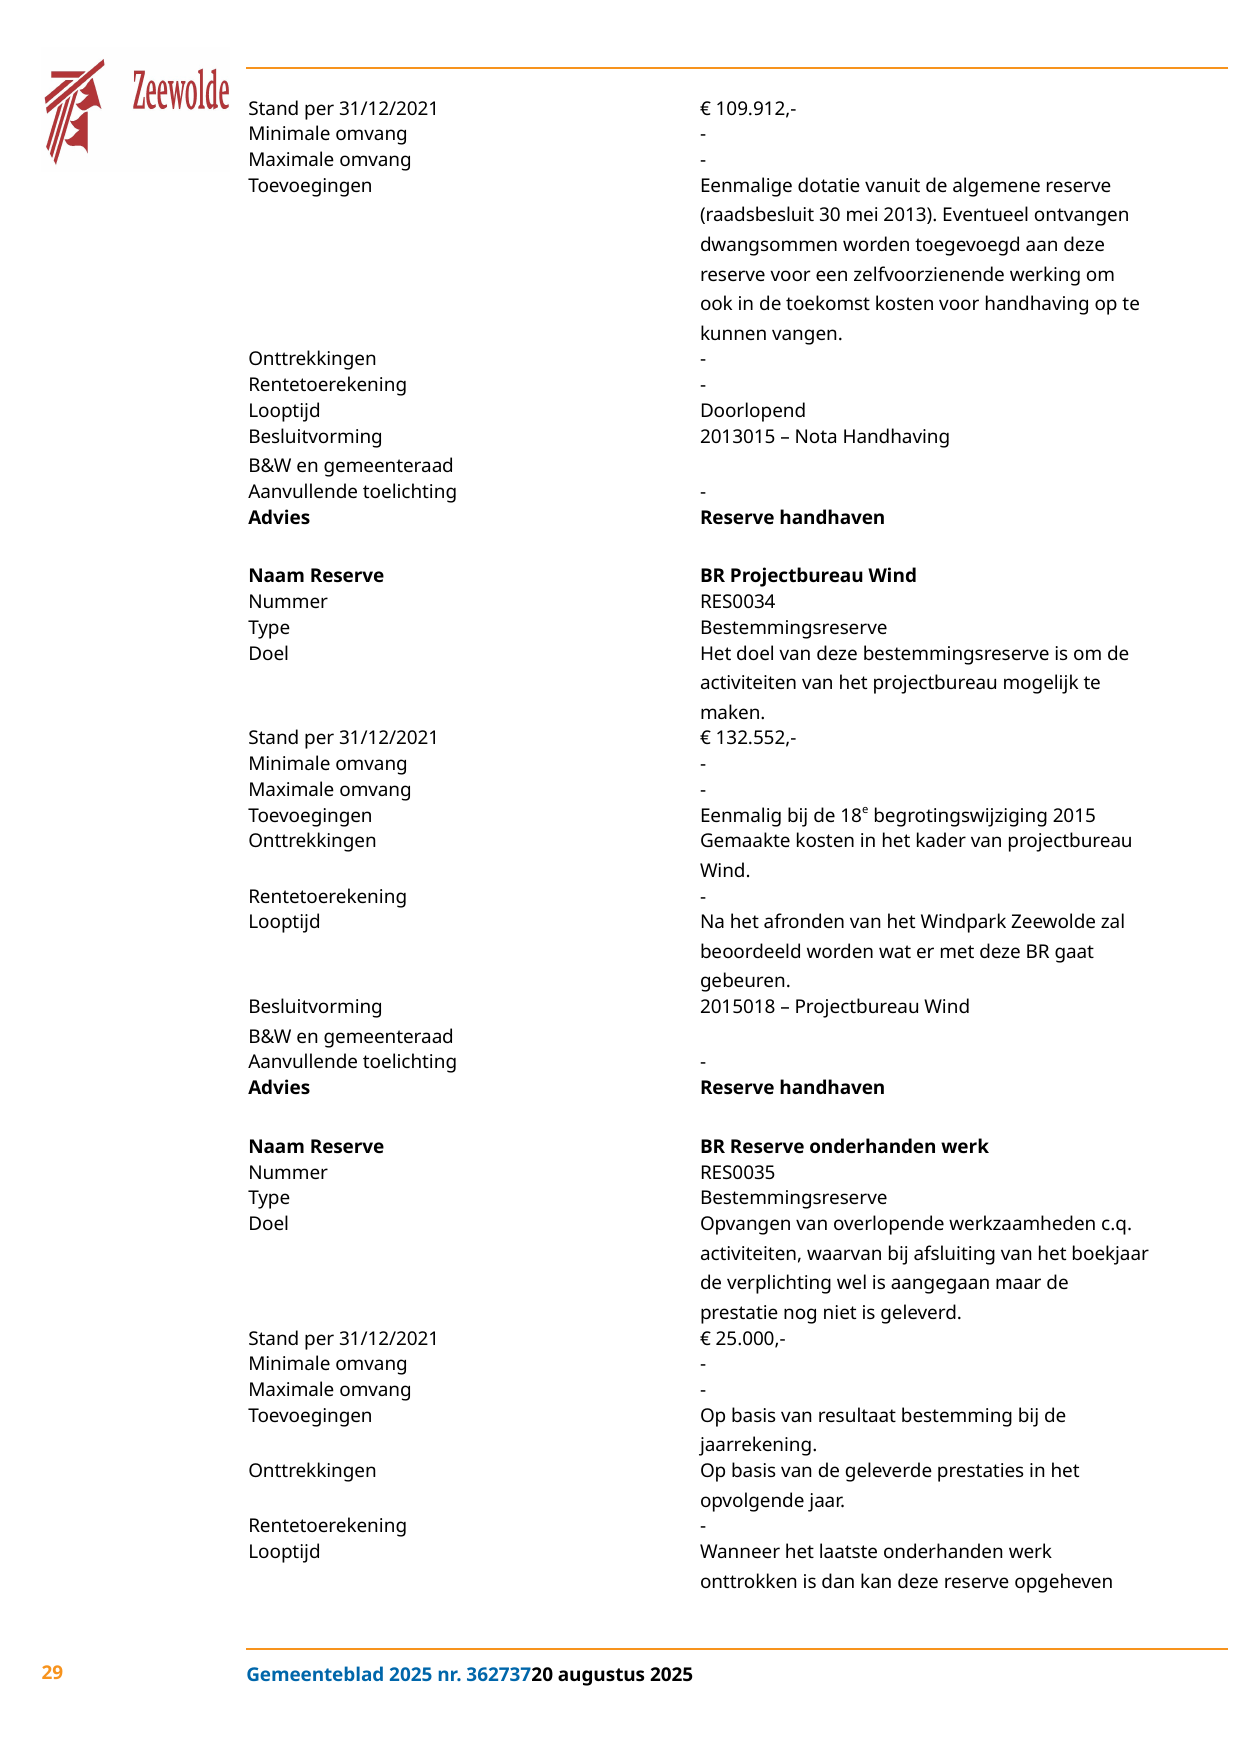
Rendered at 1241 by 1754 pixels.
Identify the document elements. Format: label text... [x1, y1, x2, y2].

table_cell € 109.912,- [700, 95, 1152, 121]
table_header Naam Reserve [248, 563, 700, 588]
table_cell Looptijd [248, 909, 700, 993]
table_cell Stand per 31/12/2021 [248, 1325, 700, 1351]
table_cell Rentetoerekening [248, 1513, 700, 1538]
table_cell - [700, 1049, 1152, 1074]
table_cell Na het afronden van het Windpark Zeewolde zal beoordeeld worden wat er met deze BR gaat gebeuren. [700, 909, 1152, 993]
table_cell Toevoegingen [248, 172, 700, 346]
table_cell Opvangen van overlopende werkzaamheden c.q. activiteiten, waarvan bij afsluiting van het boekjaar de verplichting wel is aangegaan maar de prestatie nog niet is geleverd. [700, 1210, 1152, 1325]
table_cell Rentetoerekening [248, 883, 700, 908]
table_cell Reserve handhaven [700, 504, 1152, 529]
table_cell 2013015 – Nota Handhaving [700, 423, 1152, 478]
table_cell Looptijd [248, 397, 700, 423]
table_cell Doorlopend [700, 397, 1152, 423]
table_cell Aanvullende toelichting [248, 478, 700, 504]
table_cell Maximale omvang [248, 146, 700, 172]
table_cell - [700, 121, 1152, 146]
table_cell RES0034 [700, 588, 1152, 614]
table_header Naam Reserve [248, 1133, 700, 1159]
table_cell Minimale omvang [248, 750, 700, 776]
table_header BR Reserve onderhanden werk [700, 1133, 1152, 1159]
table_cell Onttrekkingen [248, 1457, 700, 1513]
table_cell Nummer [248, 588, 700, 614]
table_cell - [700, 1351, 1152, 1376]
table_cell - [700, 371, 1152, 397]
table_cell - [700, 146, 1152, 172]
table_cell Maximale omvang [248, 1376, 700, 1402]
table_cell Stand per 31/12/2021 [248, 95, 700, 121]
picture [41, 47, 231, 172]
table_cell Doel [248, 640, 700, 724]
table_cell Onttrekkingen [248, 828, 700, 883]
table_cell Minimale omvang [248, 1351, 700, 1376]
table_cell Aanvullende toelichting [248, 1049, 700, 1074]
table_cell Looptijd [248, 1538, 700, 1594]
table_cell Type [248, 1185, 700, 1210]
table_cell - [700, 478, 1152, 504]
table_cell Op basis van de geleverde prestaties in het opvolgende jaar. [700, 1457, 1152, 1513]
table_cell Doel [248, 1210, 700, 1325]
table_cell Bestemmingsreserve [700, 614, 1152, 640]
table_cell Onttrekkingen [248, 346, 700, 371]
table_cell Besluitvorming B&W en gemeenteraad [248, 423, 700, 478]
table_cell - [700, 750, 1152, 776]
table_cell Gemaakte kosten in het kader van projectbureau Wind. [700, 828, 1152, 883]
table_cell RES0035 [700, 1159, 1152, 1184]
table_cell - [700, 883, 1152, 908]
table_cell 2015018 – Projectbureau Wind [700, 994, 1152, 1049]
table_cell Bestemmingsreserve [700, 1185, 1152, 1210]
table_cell Advies [248, 1075, 700, 1100]
table_header BR Projectbureau Wind [700, 563, 1152, 588]
table_cell - [700, 346, 1152, 371]
table_cell Op basis van resultaat bestemming bij de jaarrekening. [700, 1402, 1152, 1457]
table_cell Eenmalig bij de 18e begrotingswijziging 2015 [700, 802, 1152, 827]
table_cell Wanneer het laatste onderhanden werk onttrokken is dan kan deze reserve opgeheven [700, 1538, 1152, 1594]
table_cell Maximale omvang [248, 776, 700, 802]
table_cell Eenmalige dotatie vanuit de algemene reserve (raadsbesluit 30 mei 2013). Eventueel ontvangen dwangsommen worden toegevoegd aan deze reserve voor een zelfvoorzienende werking om ook in de toekomst kosten voor handhaving op te kunnen vangen. [700, 172, 1152, 346]
table_cell Type [248, 614, 700, 640]
table_cell Stand per 31/12/2021 [248, 725, 700, 750]
table_cell Toevoegingen [248, 802, 700, 827]
table_cell Reserve handhaven [700, 1075, 1152, 1100]
table_cell € 25.000,- [700, 1325, 1152, 1351]
table_cell Advies [248, 504, 700, 529]
table_cell Nummer [248, 1159, 700, 1184]
table_cell Toevoegingen [248, 1402, 700, 1457]
table_cell Besluitvorming B&W en gemeenteraad [248, 994, 700, 1049]
table_cell - [700, 1513, 1152, 1538]
table_cell € 132.552,- [700, 725, 1152, 750]
table_cell Minimale omvang [248, 121, 700, 146]
table_cell - [700, 776, 1152, 802]
table_cell Rentetoerekening [248, 371, 700, 397]
table_cell - [700, 1376, 1152, 1402]
table_cell Het doel van deze bestemmingsreserve is om de activiteiten van het projectbureau mogelijk te maken. [700, 640, 1152, 724]
